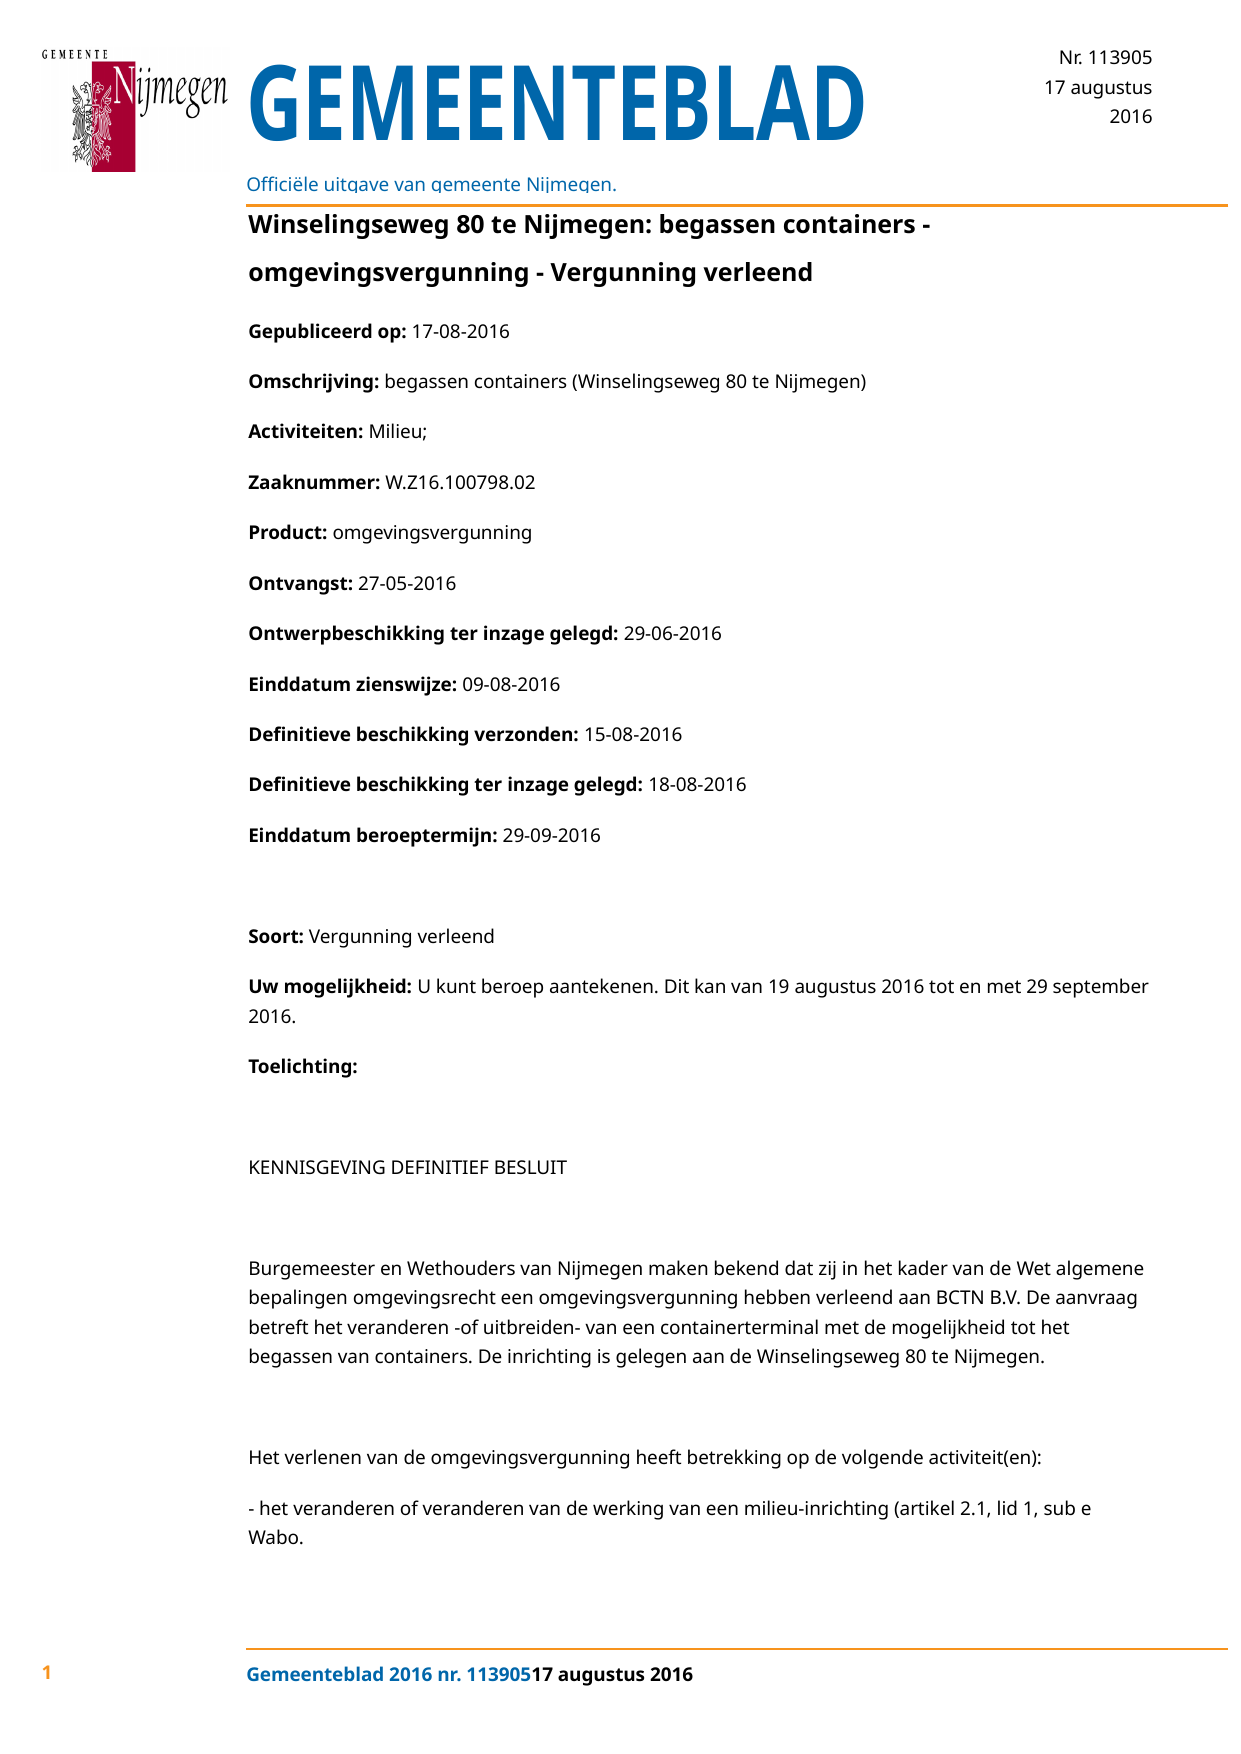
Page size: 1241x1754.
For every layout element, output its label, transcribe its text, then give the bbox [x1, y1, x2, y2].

text Soort: Vergunning verleend [248, 923, 1152, 949]
text Gepubliceerd op: 17-08-2016 [248, 318, 1152, 344]
text Definitieve beschikking ter inzage gelegd: 18-08-2016 [248, 772, 1152, 797]
text Einddatum beroeptermijn: 29-09-2016 [248, 822, 1152, 848]
text Omschrijving: begassen containers (Winselingseweg 80 te Nijmegen) [248, 368, 1152, 394]
text - het veranderen of veranderen van de werking van een milieu-inrichting (artikel 2.1, lid 1, sub e Wabo. [248, 1495, 1152, 1550]
text Uw mogelijkheid: U kunt beroep aantekenen. Dit kan van 19 augustus 2016 tot en met 29 september 2016. [248, 973, 1152, 1029]
text Einddatum zienswijze: 09-08-2016 [248, 671, 1152, 697]
text Ontwerpbeschikking ter inzage gelegd: 29-06-2016 [248, 620, 1152, 646]
text Burgemeester en Wethouders van Nijmegen maken bekend dat zij in het kader van de Wet algemene bepalingen omgevingsrecht een omgevingsvergunning hebben verleend aan BCTN B.V. De aanvraag betreft het veranderen -of uitbreiden- van een containerterminal met de mogelijkheid tot het begassen van containers. De inrichting is gelegen aan de Winse­ling­seweg 80 te Nijmegen. [248, 1255, 1152, 1369]
text Zaaknummer: W.Z16.100798.02 [248, 469, 1152, 495]
text Definitieve beschikking verzonden: 15-08-2016 [248, 721, 1152, 747]
text KENNISGEVING DEFINITIEF BESLUIT [248, 1154, 1152, 1180]
picture [41, 47, 231, 172]
text Activiteiten: Milieu; [248, 419, 1152, 444]
text Het verlenen van de omgevingsvergunning heeft betrekking op de volgende activiteit(en): [248, 1444, 1152, 1470]
text Ontvangst: 27-05-2016 [248, 570, 1152, 596]
text Toelichting: [248, 1053, 1152, 1079]
text Product: omgevingsvergunning [248, 519, 1152, 545]
text Winselingseweg 80 te Nijmegen: begassen containers - omgevingsvergunning - Vergunning verleend [248, 207, 1152, 288]
